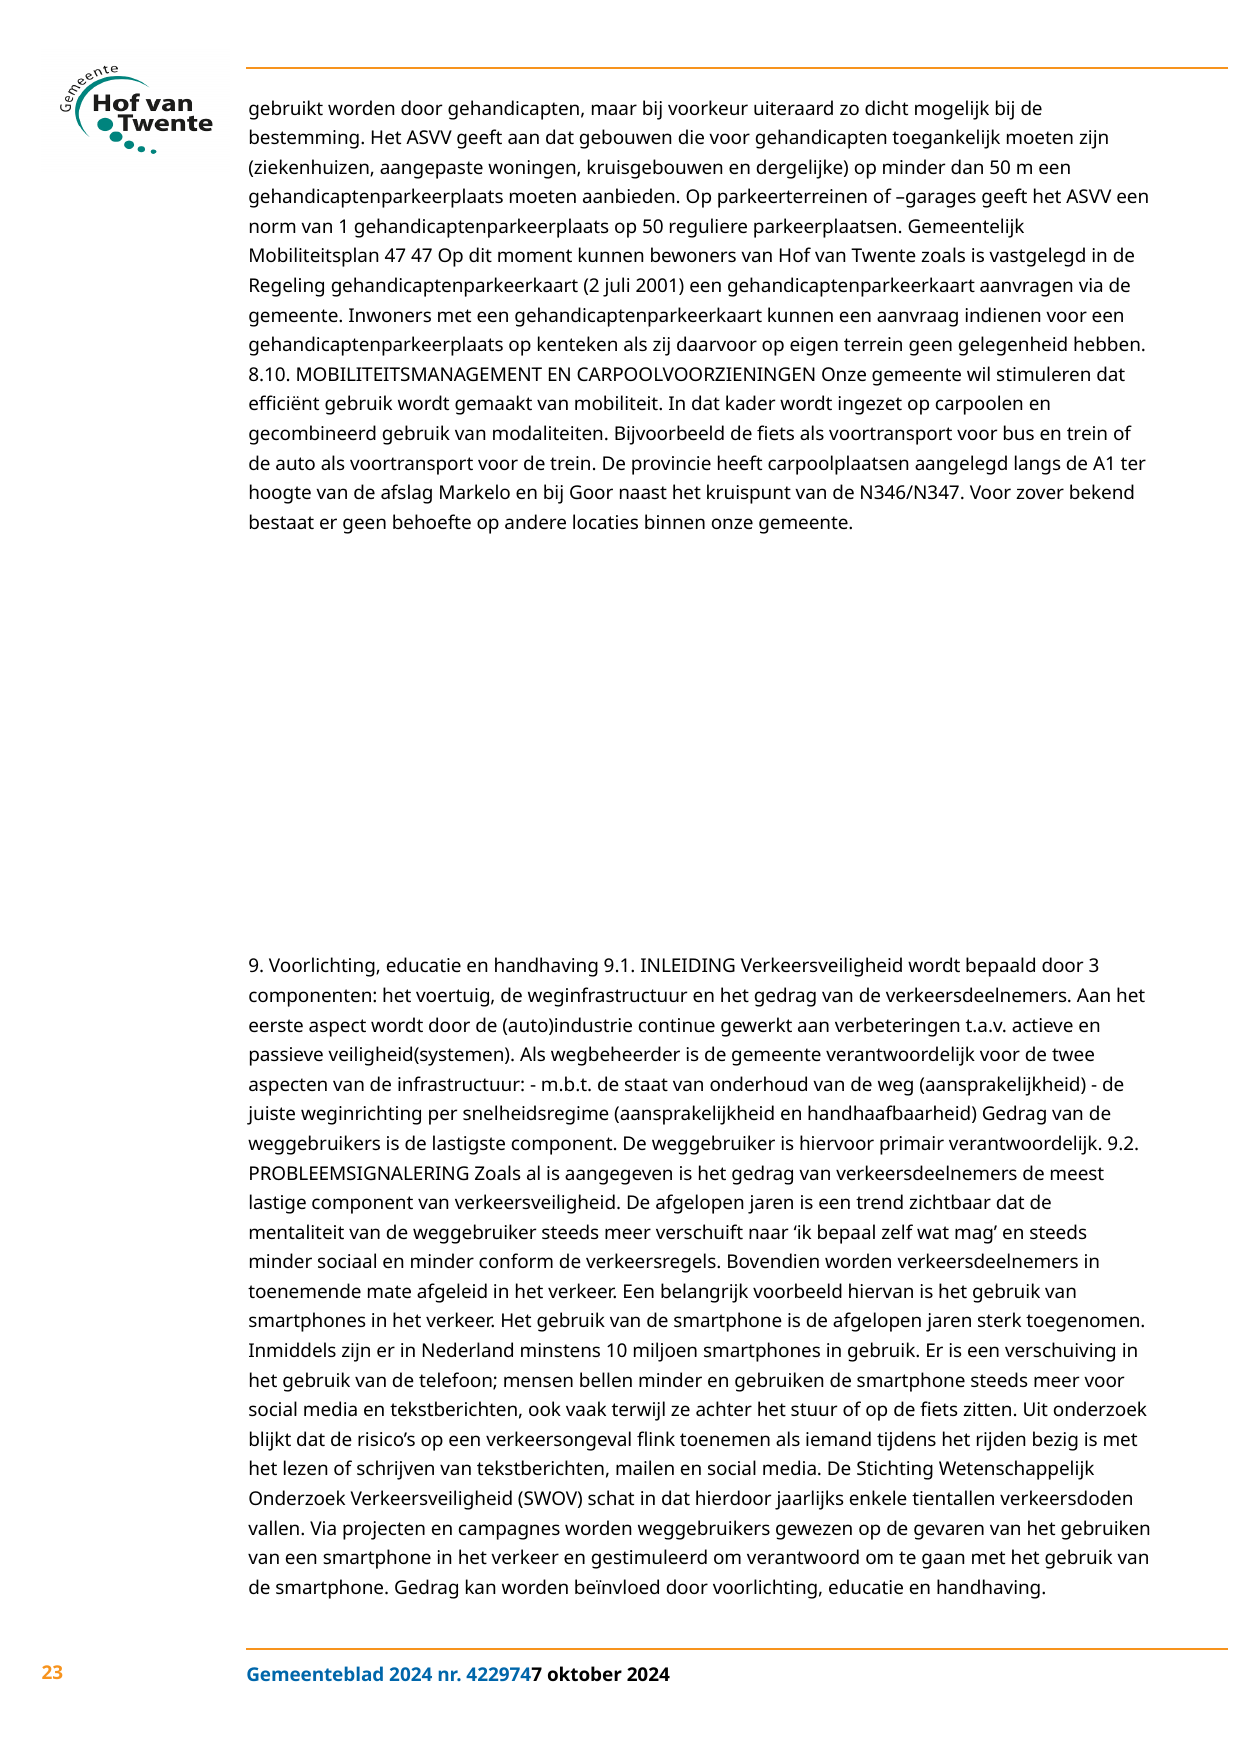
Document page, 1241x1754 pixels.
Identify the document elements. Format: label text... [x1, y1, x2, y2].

text gebruikt worden door gehandicapten, maar bij voorkeur uiteraard zo dicht mogelijk bij de bestemming. Het ASVV geeft aan dat gebouwen die voor gehandicapten toegankelijk moeten zijn (ziekenhuizen, aangepaste woningen, kruisgebouwen en dergelijke) op minder dan 50 m een gehandicaptenparkeerplaats moeten aanbieden. Op parkeerterreinen of –garages geeft het ASVV een norm van 1 gehandicaptenparkeerplaats op 50 reguliere parkeerplaatsen. Gemeentelijk Mobiliteitsplan 47 47 Op dit moment kunnen bewoners van Hof van Twente zoals is vastgelegd in de Regeling gehandicaptenparkeerkaart (2 juli 2001) een gehandicaptenparkeerkaart aanvragen via de gemeente. Inwoners met een gehandicaptenparkeerkaart kunnen een aanvraag indienen voor een gehandicaptenparkeerplaats op kenteken als zij daarvoor op eigen terrein geen gelegenheid hebben. 8.10. MOBILITEITSMANAGEMENT EN CARPOOLVOORZIENINGEN Onze gemeente wil stimuleren dat efficiënt gebruik wordt gemaakt van mobiliteit. In dat kader wordt ingezet op carpoolen en gecombineerd gebruik van modaliteiten. Bijvoorbeeld de fiets als voortransport voor bus en trein of de auto als voortransport voor de trein. De provincie heeft carpoolplaatsen aangelegd langs de A1 ter hoogte van de afslag Markelo en bij Goor naast het kruispunt van de N346/N347. Voor zover bekend bestaat er geen behoefte op andere locaties binnen onze gemeente. [248, 95, 1152, 535]
text 9. Voorlichting, educatie en handhaving 9.1. INLEIDING Verkeersveiligheid wordt bepaald door 3 componenten: het voertuig, de weginfrastructuur en het gedrag van de verkeersdeelnemers. Aan het eerste aspect wordt door de (auto)industrie continue gewerkt aan verbeteringen t.a.v. actieve en passieve veiligheid(systemen). Als wegbeheerder is de gemeente verantwoordelijk voor de twee aspecten van de infrastructuur: - m.b.t. de staat van onderhoud van de weg (aansprakelijkheid) - de juiste weginrichting per snelheidsregime (aansprakelijkheid en handhaafbaarheid) Gedrag van de weggebruikers is de lastigste component. De weggebruiker is hiervoor primair verantwoordelijk. 9.2. PROBLEEMSIGNALERING Zoals al is aangegeven is het gedrag van verkeersdeelnemers de meest lastige component van verkeersveiligheid. De afgelopen jaren is een trend zichtbaar dat de mentaliteit van de weggebruiker steeds meer verschuift naar ‘ik bepaal zelf wat mag’ en steeds minder sociaal en minder conform de verkeersregels. Bovendien worden verkeersdeelnemers in toenemende mate afgeleid in het verkeer. Een belangrijk voorbeeld hiervan is het gebruik van smartphones in het verkeer. Het gebruik van de smartphone is de afgelopen jaren sterk toegenomen. Inmiddels zijn er in Nederland minstens 10 miljoen smartphones in gebruik. Er is een verschuiving in het gebruik van de telefoon; mensen bellen minder en gebruiken de smartphone steeds meer voor social media en tekstberichten, ook vaak terwijl ze achter het stuur of op de fiets zitten. Uit onderzoek blijkt dat de risico’s op een verkeersongeval flink toenemen als iemand tijdens het rijden bezig is met het lezen of schrijven van tekstberichten, mailen en social media. De Stichting Wetenschappelijk Onderzoek Verkeersveiligheid (SWOV) schat in dat hierdoor jaarlijks enkele tientallen verkeersdoden vallen. Via projecten en campagnes worden weggebruikers gewezen op de gevaren van het gebruiken van een smartphone in het verkeer en gestimuleerd om verantwoord om te gaan met het gebruik van de smartphone. Gedrag kan worden beïnvloed door voorlichting, educatie en handhaving. [248, 953, 1152, 1600]
picture [41, 47, 231, 172]
